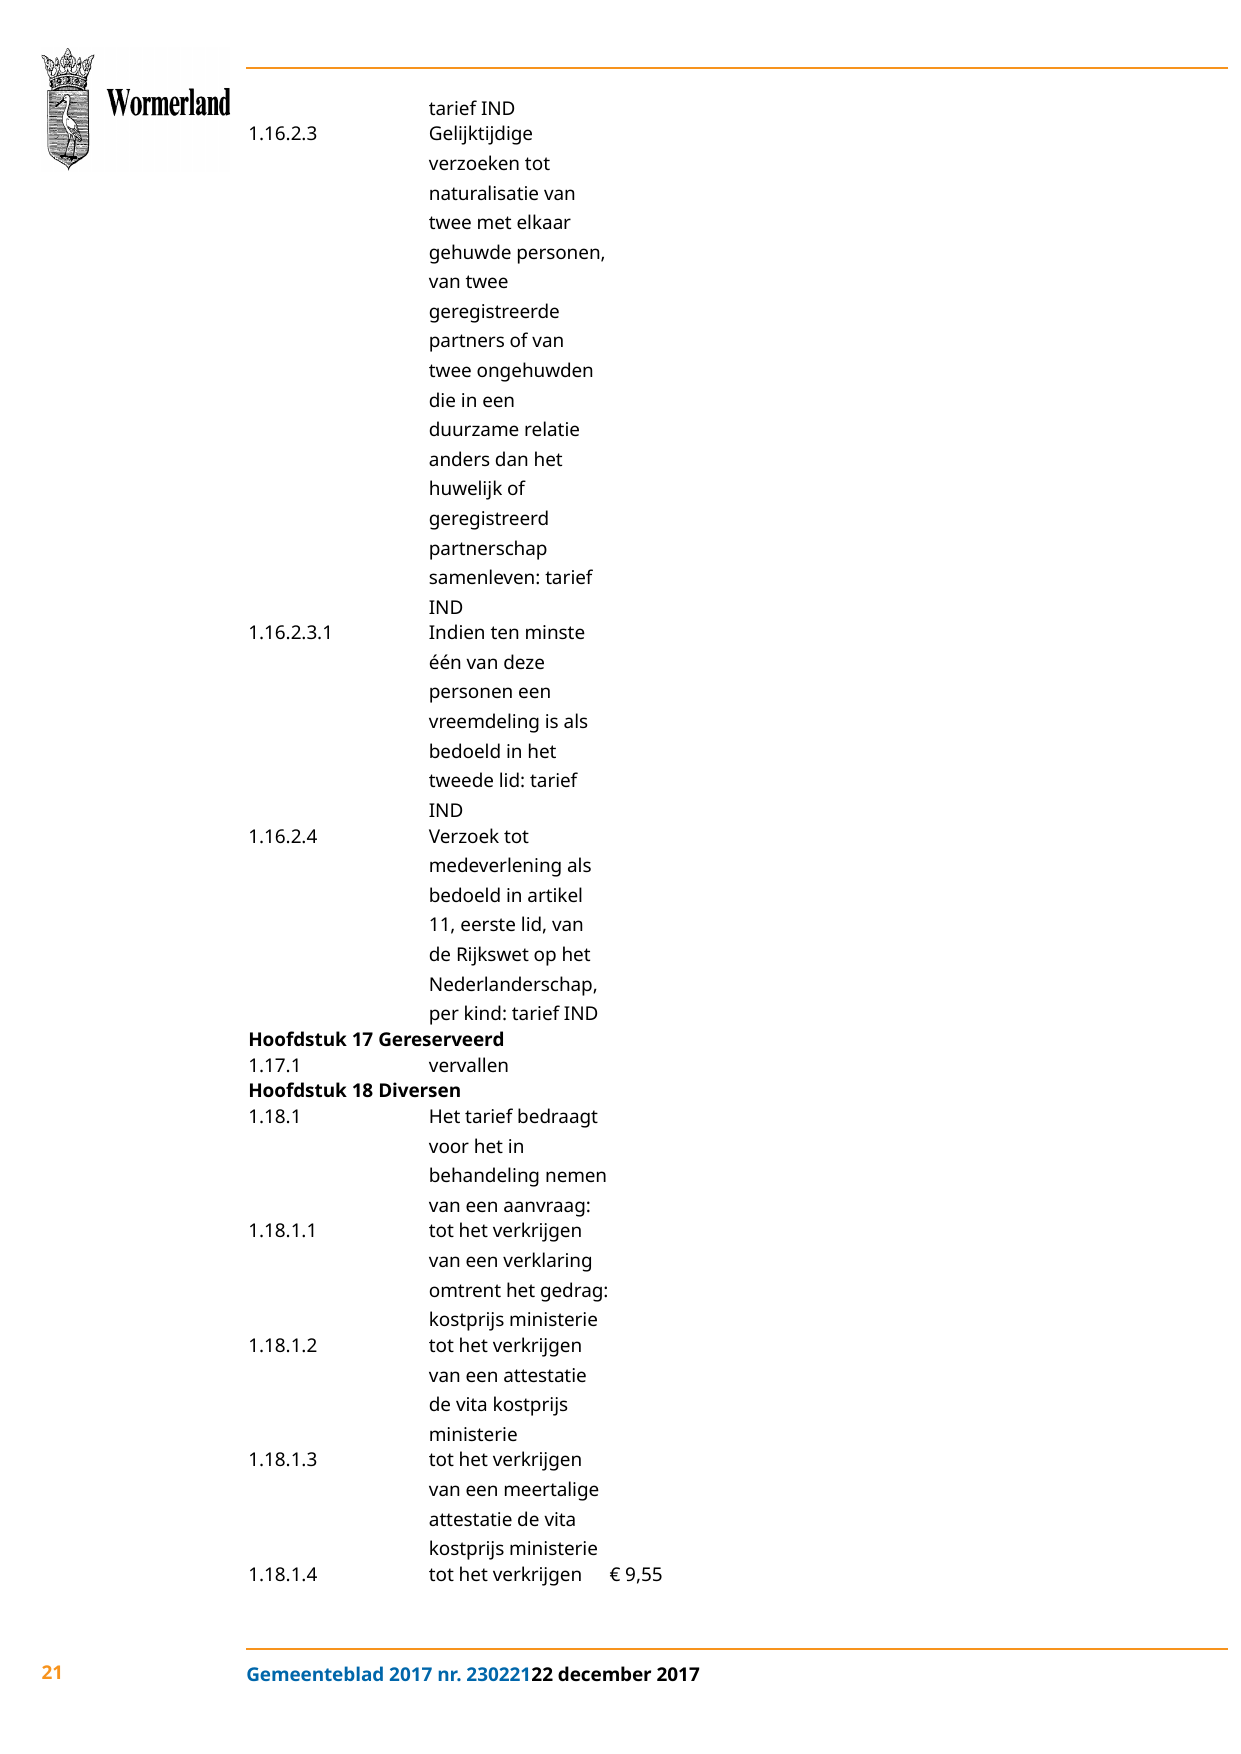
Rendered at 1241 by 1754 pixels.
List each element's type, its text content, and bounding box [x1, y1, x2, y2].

table_cell 1.16.2.4 [248, 823, 429, 1026]
table_cell [609, 1218, 790, 1332]
table_cell 1.18.1 [248, 1103, 429, 1218]
table_cell € 9,55 [609, 1561, 790, 1587]
table_cell Het tarief bedraagt voor het in behandeling nemen van een aanvraag: [429, 1103, 609, 1218]
table_cell 1.18.1.3 [248, 1447, 429, 1561]
table_cell 1.17.1 [248, 1052, 429, 1077]
table_cell Hoofdstuk 18 Diversen [248, 1078, 790, 1103]
table_cell [609, 1447, 790, 1561]
table_cell 1.18.1.2 [248, 1332, 429, 1447]
table_cell tarief IND [429, 95, 609, 121]
table_cell tot het verkrijgen [429, 1561, 609, 1587]
table_cell Indien ten minste één van deze personen een vreemdeling is als bedoeld in het tweede lid: tarief IND [429, 620, 609, 823]
table_cell Gelijktijdige verzoeken tot naturalisatie van twee met elkaar gehuwde personen, van twee geregistreerde partners of van twee ongehuwden die in een duurzame relatie anders dan het huwelijk of geregistreerd partnerschap samenleven: tarief IND [429, 121, 609, 619]
table_cell [609, 620, 790, 823]
table_cell 1.16.2.3.1 [248, 620, 429, 823]
picture [41, 47, 231, 172]
table_cell [609, 1103, 790, 1218]
table_cell [609, 1332, 790, 1447]
table_cell Verzoek tot medeverlening als bedoeld in artikel 11, eerste lid, van de Rijkswet op het Nederlanderschap, per kind: tarief IND [429, 823, 609, 1026]
table_cell vervallen [429, 1052, 609, 1077]
table_cell 1.18.1.4 [248, 1561, 429, 1587]
table_cell tot het verkrijgen van een attestatie de vita kostprijs ministerie [429, 1332, 609, 1447]
table_cell [248, 95, 429, 121]
table_cell Hoofdstuk 17 Gereserveerd [248, 1026, 790, 1052]
table_cell [609, 1052, 790, 1077]
table_cell tot het verkrijgen van een verklaring omtrent het gedrag: kostprijs ministerie [429, 1218, 609, 1332]
table_cell 1.16.2.3 [248, 121, 429, 619]
table_cell tot het verkrijgen van een meertalige attestatie de vita kostprijs ministerie [429, 1447, 609, 1561]
table_cell [609, 95, 790, 121]
table_cell [609, 823, 790, 1026]
table_cell [609, 121, 790, 619]
table_cell 1.18.1.1 [248, 1218, 429, 1332]
